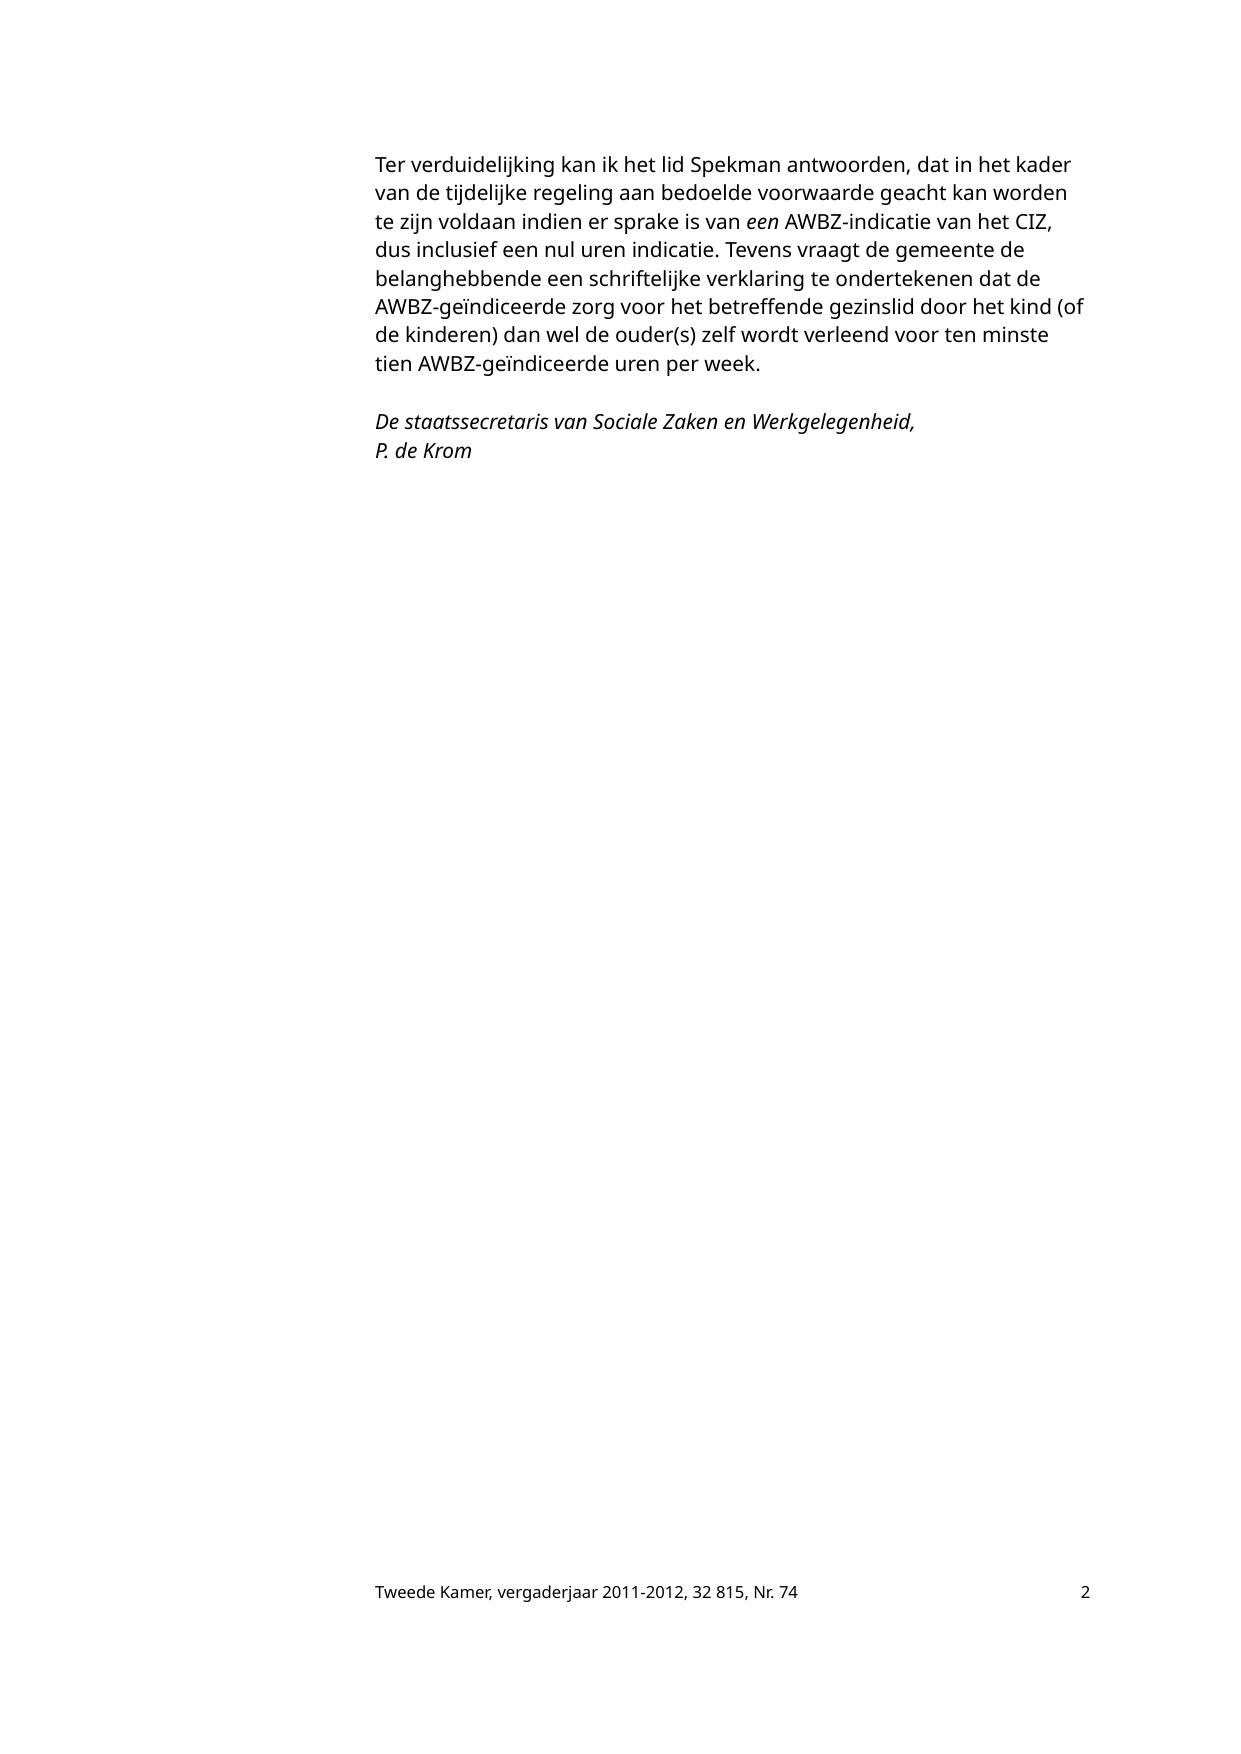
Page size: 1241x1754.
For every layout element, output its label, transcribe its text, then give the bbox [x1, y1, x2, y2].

text De staatssecretaris van Sociale Zaken en Werkgelegenheid, [375, 407, 1090, 436]
text Ter verduidelijking kan ik het lid Spekman antwoorden, dat in het kader van de tijdelijke regeling aan bedoelde voorwaarde geacht kan worden te zijn voldaan indien er sprake is van een AWBZ-indicatie van het CIZ, dus inclusief een nul uren indicatie. Tevens vraagt de gemeente de belanghebbende een schriftelijke verklaring te ondertekenen dat de AWBZ-geïndiceerde zorg voor het betreffende gezinslid door het kind (of de kinderen) dan wel de ouder(s) zelf wordt verleend voor ten minste tien AWBZ-geïndiceerde uren per week. [375, 150, 1090, 377]
text P. de Krom [375, 436, 1090, 464]
